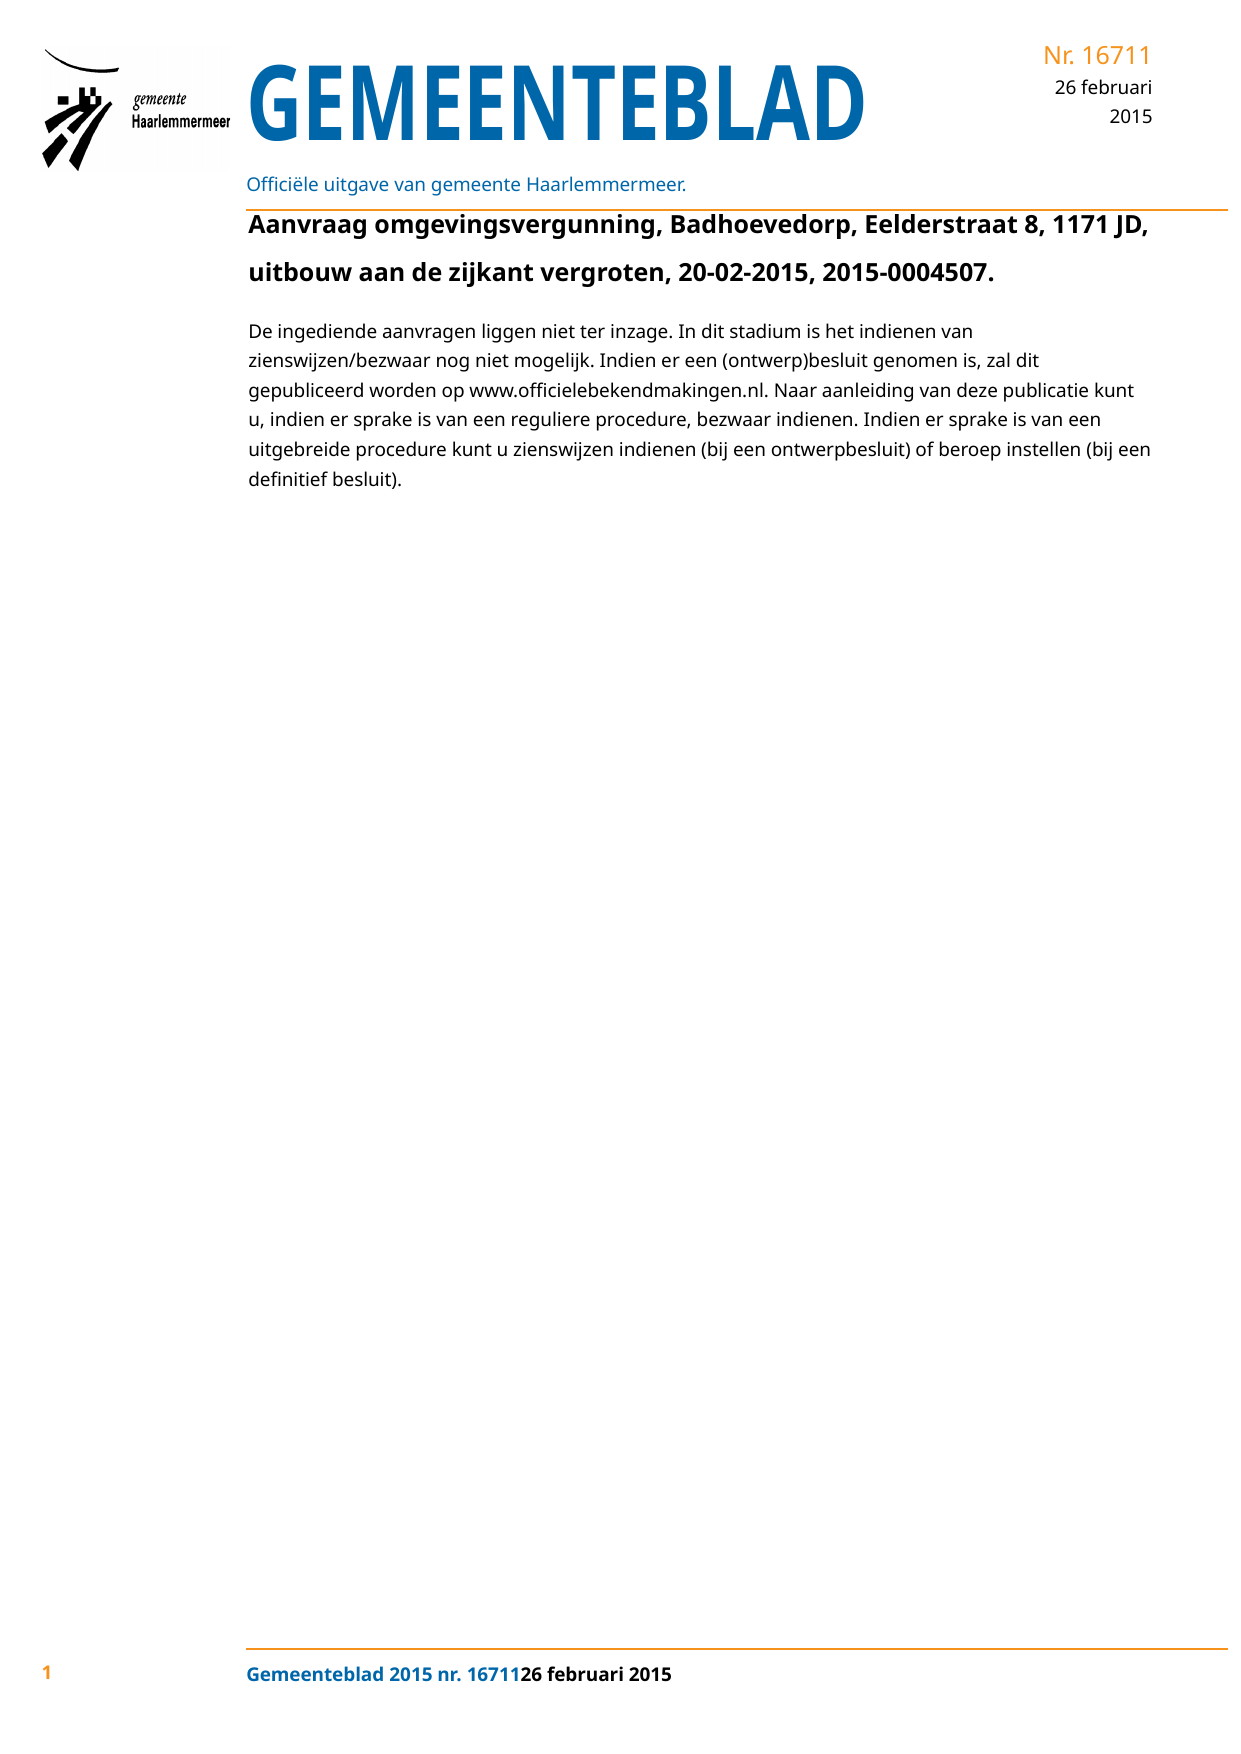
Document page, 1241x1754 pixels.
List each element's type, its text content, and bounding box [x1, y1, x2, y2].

text Aanvraag omgevingsvergunning, Badhoevedorp, Eelderstraat 8, 1171 JD, uitbouw aan de zijkant vergroten, 20-02-2015, 2015-0004507. [248, 211, 1152, 288]
picture [41, 47, 231, 172]
text De ingediende aanvragen liggen niet ter inzage. In dit stadium is het indienen van zienswijzen/bezwaar nog niet mogelijk. Indien er een (ontwerp)besluit genomen is, zal dit gepubliceerd worden op www.officielebekendmakingen.nl. Naar aanleiding van deze publicatie kunt u, indien er sprake is van een reguliere procedure, bezwaar indienen. Indien er sprake is van een uitgebreide procedure kunt u zienswijzen indienen (bij een ontwerpbesluit) of beroep instellen (bij een definitief besluit). [248, 318, 1152, 492]
